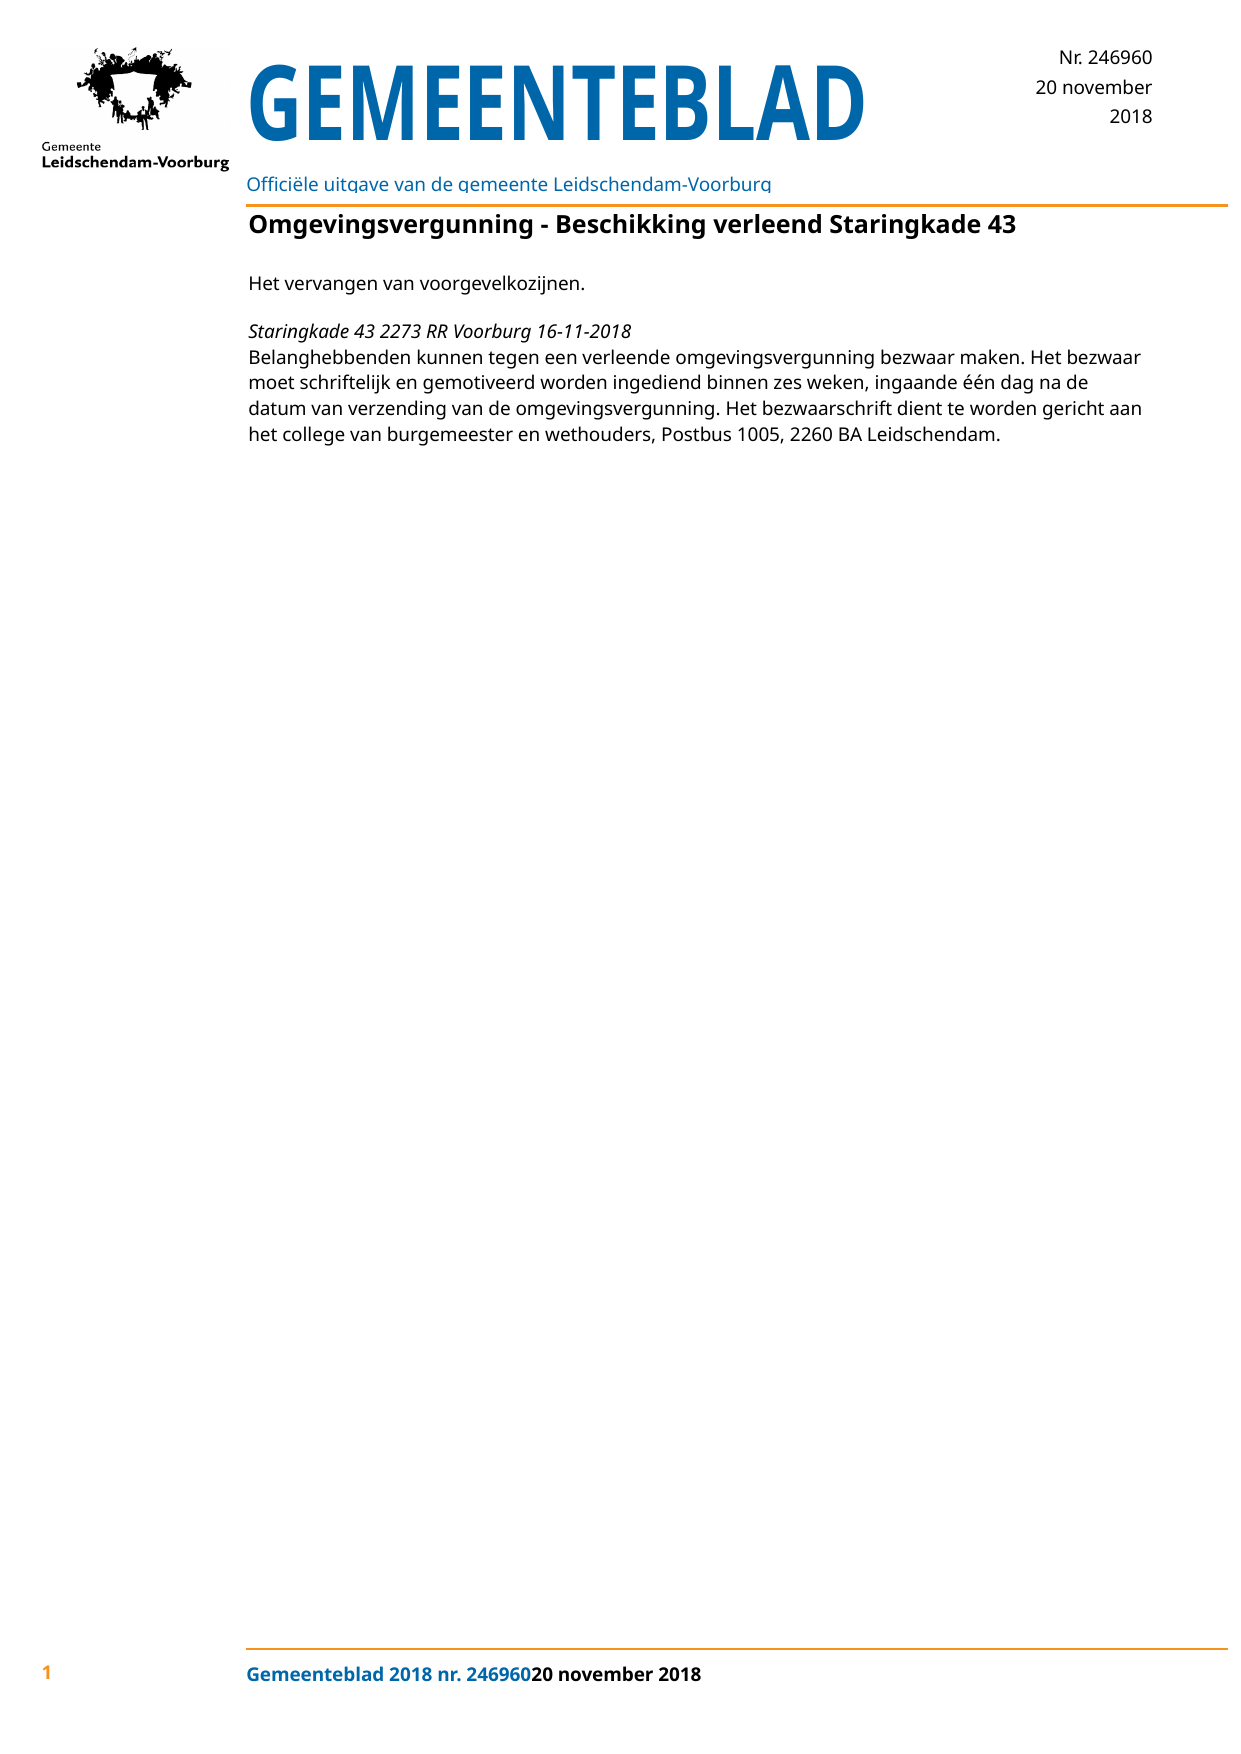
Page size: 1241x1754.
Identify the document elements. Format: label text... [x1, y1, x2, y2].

text Staringkade 43 2273 RR Voorburg 16-11-2018 [248, 318, 1152, 344]
text Omgevingsvergunning - Beschikking verleend Staringkade 43 [248, 207, 1152, 241]
text Belanghebbenden kunnen tegen een verleende omgevingsvergunning bezwaar maken. Het bezwaar moet schriftelijk en gemotiveerd worden ingediend binnen zes weken, ingaande één dag na de datum van verzending van de omgevingsvergunning. Het bezwaarschrift dient te worden gericht aan het college van burgemeester en wethouders, Postbus 1005, 2260 BA Leidschendam. [248, 344, 1152, 447]
picture [41, 47, 231, 172]
text Het vervangen van voorgevelkozijnen. [248, 270, 1152, 296]
